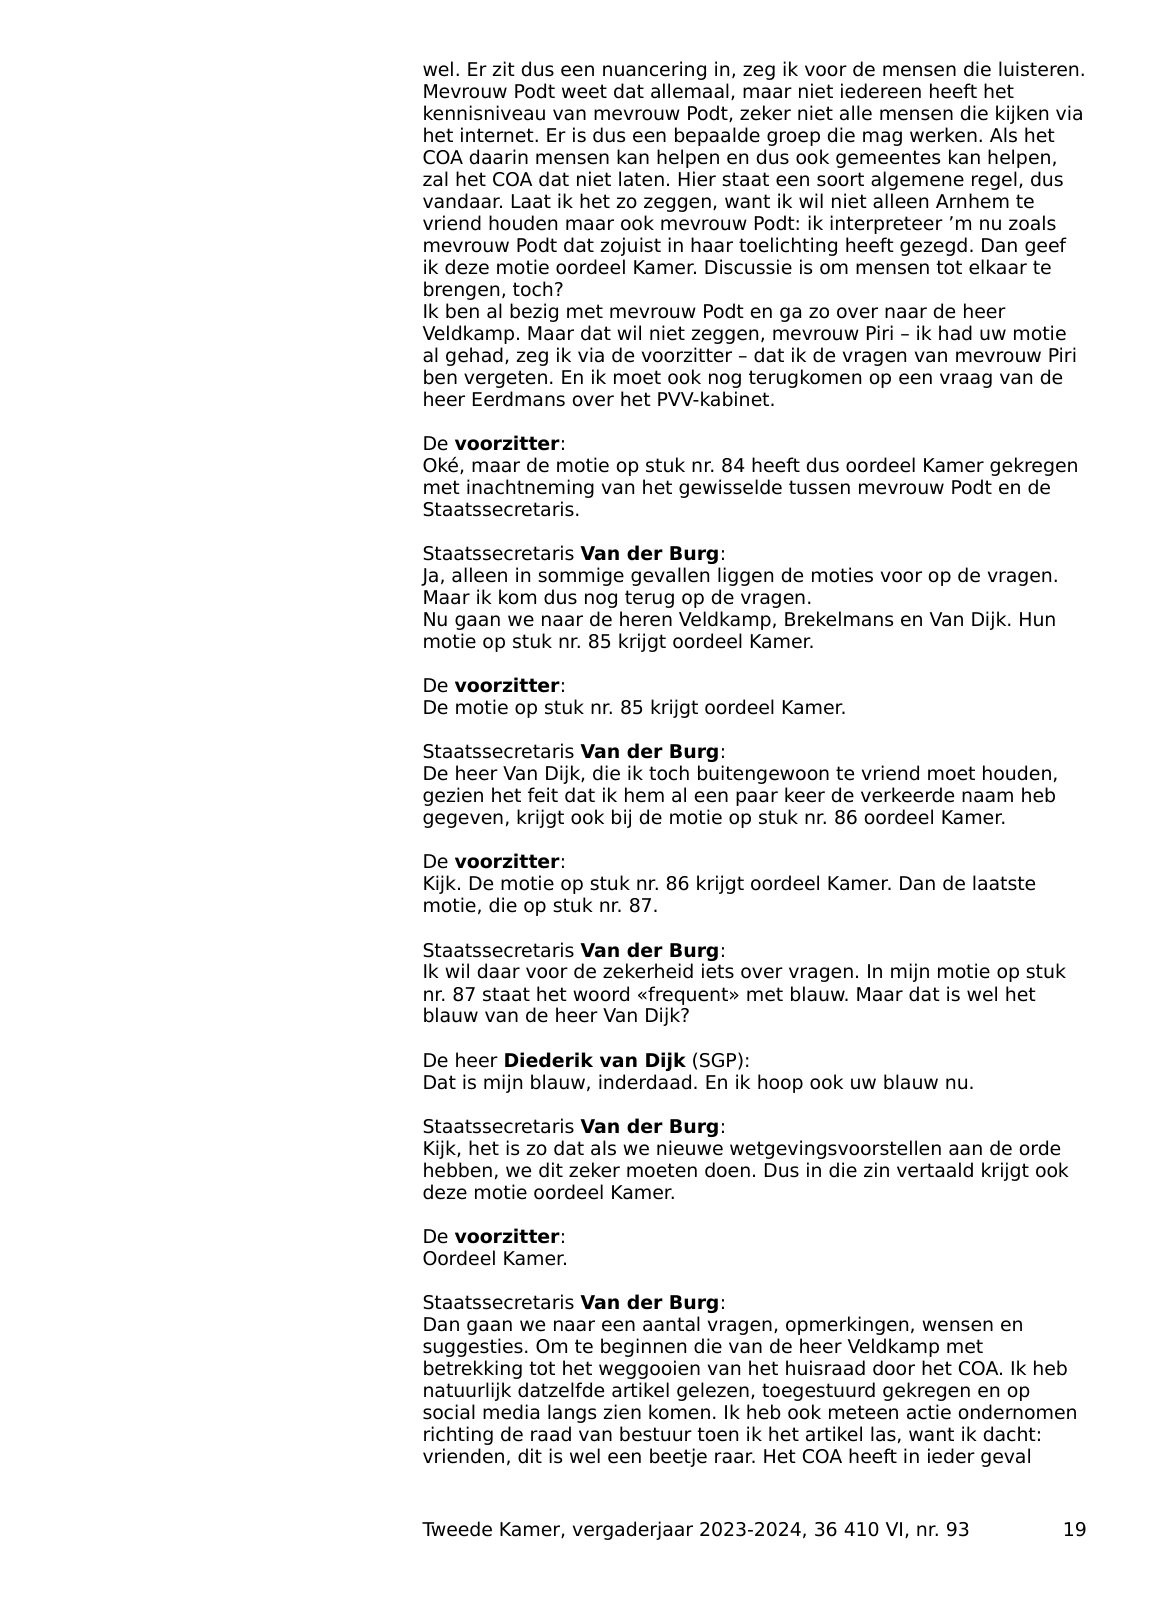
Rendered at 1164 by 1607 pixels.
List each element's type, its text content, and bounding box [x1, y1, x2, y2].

text De motie op stuk nr. 85 krijgt oordeel Kamer. [422, 697, 1087, 719]
text Dan gaan we naar een aantal vragen, opmerkingen, wensen en suggesties. Om te beginnen die van de heer Veldkamp met betrekking tot het weggooien van het huisraad door het COA. Ik heb natuurlijk datzelfde artikel gelezen, toegestuurd gekregen en op social media langs zien komen. Ik heb ook meteen actie ondernomen richting de raad van bestuur toen ik het artikel las, want ik dacht: vrienden, dit is wel een beetje raar. Het COA heeft in ieder geval [422, 1314, 1087, 1468]
text Ik ben al bezig met mevrouw Podt en ga zo over naar de heer Veldkamp. Maar dat wil niet zeggen, mevrouw Piri – ik had uw motie al gehad, zeg ik via de voorzitter – dat ik de vragen van mevrouw Piri ben vergeten. En ik moet ook nog terugkomen op een vraag van de heer Eerdmans over het PVV-kabinet. [422, 301, 1087, 411]
text Staatssecretaris Van der Burg: [422, 1292, 1087, 1314]
text Staatssecretaris Van der Burg: [422, 939, 1087, 961]
text Oké, maar de motie op stuk nr. 84 heeft dus oordeel Kamer gekregen met inachtneming van het gewisselde tussen mevrouw Podt en de Staatssecretaris. [422, 455, 1087, 521]
text De voorzitter: [422, 675, 1087, 697]
text Dat is mijn blauw, inderdaad. En ik hoop ook uw blauw nu. [422, 1072, 1087, 1093]
text Nu gaan we naar de heren Veldkamp, Brekelmans en Van Dijk. Hun motie op stuk nr. 85 krijgt oordeel Kamer. [422, 609, 1087, 653]
text Ik wil daar voor de zekerheid iets over vragen. In mijn motie op stuk nr. 87 staat het woord «frequent» met blauw. Maar dat is wel het blauw van de heer Van Dijk? [422, 961, 1087, 1027]
text Staatssecretaris Van der Burg: [422, 1116, 1087, 1138]
text Ja, alleen in sommige gevallen liggen de moties voor op de vragen. Maar ik kom dus nog terug op de vragen. [422, 565, 1087, 609]
text wel. Er zit dus een nuancering in, zeg ik voor de mensen die luisteren. Mevrouw Podt weet dat allemaal, maar niet iedereen heeft het kennisniveau van mevrouw Podt, zeker niet alle mensen die kijken via het internet. Er is dus een bepaalde groep die mag werken. Als het COA daarin mensen kan helpen en dus ook gemeentes kan helpen, zal het COA dat niet laten. Hier staat een soort algemene regel, dus vandaar. Laat ik het zo zeggen, want ik wil niet alleen Arnhem te vriend houden maar ook mevrouw Podt: ik interpreteer ’m nu zoals mevrouw Podt dat zojuist in haar toelichting heeft gezegd. Dan geef ik deze motie oordeel Kamer. Discussie is om mensen tot elkaar te brengen, toch? [422, 59, 1087, 301]
text De voorzitter: [422, 1226, 1087, 1248]
text Kijk. De motie op stuk nr. 86 krijgt oordeel Kamer. Dan de laatste motie, die op stuk nr. 87. [422, 873, 1087, 917]
text Kijk, het is zo dat als we nieuwe wetgevingsvoorstellen aan de orde hebben, we dit zeker moeten doen. Dus in die zin vertaald krijgt ook deze motie oordeel Kamer. [422, 1138, 1087, 1204]
text De heer Diederik van Dijk (SGP): [422, 1049, 1087, 1072]
text De heer Van Dijk, die ik toch buitengewoon te vriend moet houden, gezien het feit dat ik hem al een paar keer de verkeerde naam heb gegeven, krijgt ook bij de motie op stuk nr. 86 oordeel Kamer. [422, 763, 1087, 829]
text Staatssecretaris Van der Burg: [422, 543, 1087, 565]
text De voorzitter: [422, 851, 1087, 873]
text De voorzitter: [422, 433, 1087, 455]
text Staatssecretaris Van der Burg: [422, 741, 1087, 763]
text Oordeel Kamer. [422, 1248, 1087, 1270]
